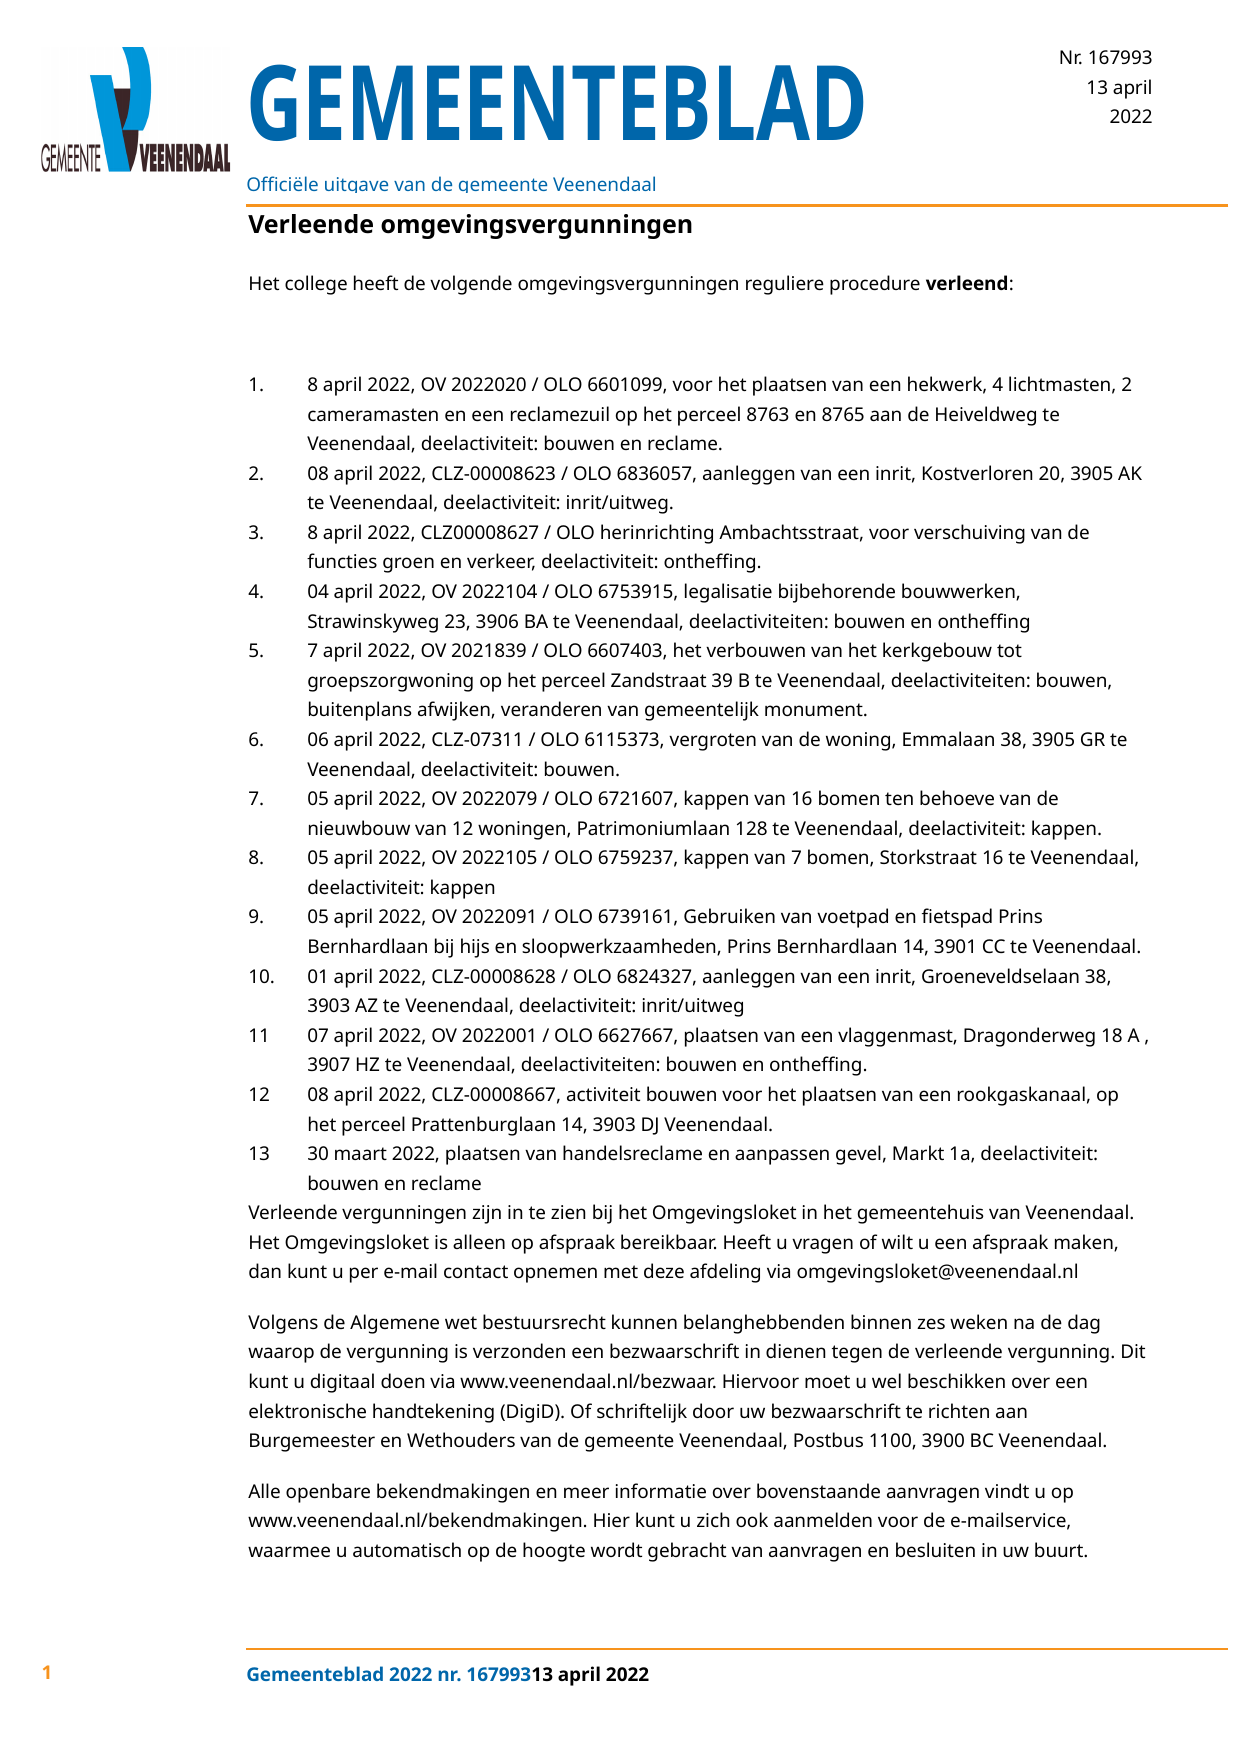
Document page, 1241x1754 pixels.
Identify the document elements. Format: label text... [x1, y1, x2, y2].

list 8 april 2022, OV 2022020 / OLO 6601099, voor het plaatsen van een hekwerk, 4 lichtmasten, 2 cameramasten en een reclamezuil op het perceel 8763 en 8765 aan de Heiveldweg te Veenendaal, deelactiviteit: bouwen en reclame. [248, 371, 1152, 456]
list 8 april 2022, CLZ00008627 / OLO herinrichting Ambachtsstraat, voor verschuiving van de functies groen en verkeer, deelactiviteit: ontheffing. [248, 519, 1152, 574]
list 01 april 2022, CLZ-00008628 / OLO 6824327, aanleggen van een inrit, Groeneveldselaan 38, 3903 AZ te Veenendaal, deelactiviteit: inrit/uitweg [248, 963, 1152, 1018]
list 05 april 2022, OV 2022091 / OLO 6739161, Gebruiken van voetpad en fietspad Prins Bernhardlaan bij hijs en sloopwerkzaamheden, Prins Bernhardlaan 14, 3901 CC te Veenendaal. [248, 904, 1152, 959]
text Verleende omgevingsvergunningen [248, 207, 1152, 241]
list 7 april 2022, OV 2021839 / OLO 6607403, het verbouwen van het kerkgebouw tot groepszorgwoning op het perceel Zandstraat 39 B te Veenendaal, deelactiviteiten: bouwen, buitenplans afwijken, veranderen van gemeentelijk monument. [248, 637, 1152, 722]
list 05 april 2022, OV 2022105 / OLO 6759237, kappen van 7 bomen, Storkstraat 16 te Veenendaal, deelactiviteit: kappen [248, 844, 1152, 900]
text Alle openbare bekendmakingen en meer informatie over bovenstaande aanvragen vindt u op www.veenendaal.nl/bekendmakingen. Hier kunt u zich ook aanmelden voor de e-mailservice, waarmee u automatisch op de hoogte wordt gebracht van aanvragen en besluiten in uw buurt. [248, 1478, 1152, 1563]
picture [41, 47, 130, 172]
list 08 april 2022, CLZ-00008667, activiteit bouwen voor het plaatsen van een rookgaskanaal, op het perceel Prattenburglaan 14, 3903 DJ Veenendaal. [248, 1081, 1152, 1136]
text Volgens de Algemene wet bestuursrecht kunnen belanghebbenden binnen zes weken na de dag waarop de vergunning is verzonden een bezwaarschrift in dienen tegen de verleende vergunning. Dit kunt u digitaal doen via www.veenendaal.nl/bezwaar. Hiervoor moet u wel beschikken over een elektronische handtekening (DigiD). Of schriftelijk door uw bezwaarschrift te richten aan Burgemeester en Wethouders van de gemeente Veenendaal, Postbus 1100, 3900 BC Veenendaal. [248, 1309, 1152, 1453]
list 07 april 2022, OV 2022001 / OLO 6627667, plaatsen van een vlaggenmast, Dragonderweg 18 A , 3907 HZ te Veenendaal, deelactiviteiten: bouwen en ontheffing. [248, 1022, 1152, 1077]
list 06 april 2022, CLZ-07311 / OLO 6115373, vergroten van de woning, Emmalaan 38, 3905 GR te Veenendaal, deelactiviteit: bouwen. [248, 726, 1152, 781]
list 30 maart 2022, plaatsen van handelsreclame en aanpassen gevel, Markt 1a, deelactiviteit: bouwen en reclame [248, 1140, 1152, 1196]
list 08 april 2022, CLZ-00008623 / OLO 6836057, aanleggen van een inrit, Kostverloren 20, 3905 AK te Veenendaal, deelactiviteit: inrit/uitweg. [248, 460, 1152, 515]
list 05 april 2022, OV 2022079 / OLO 6721607, kappen van 16 bomen ten behoeve van de nieuwbouw van 12 woningen, Patrimoniumlaan 128 te Veenendaal, deelactiviteit: kappen. [248, 785, 1152, 841]
text Het college heeft de volgende omgevingsvergunningen reguliere procedure verleend: [248, 270, 1152, 296]
picture [123, 47, 231, 172]
text Verleende vergunningen zijn in te zien bij het Omgevingsloket in het gemeentehuis van Veenendaal. Het Omgevingsloket is alleen op afspraak bereikbaar. Heeft u vragen of wilt u een afspraak maken, dan kunt u per e-mail contact opnemen met deze afdeling via omgevingsloket@veenendaal.nl [248, 1199, 1152, 1284]
list 04 april 2022, OV 2022104 / OLO 6753915, legalisatie bijbehorende bouwwerken, Strawinskyweg 23, 3906 BA te Veenendaal, deelactiviteiten: bouwen en ontheffing [248, 578, 1152, 633]
